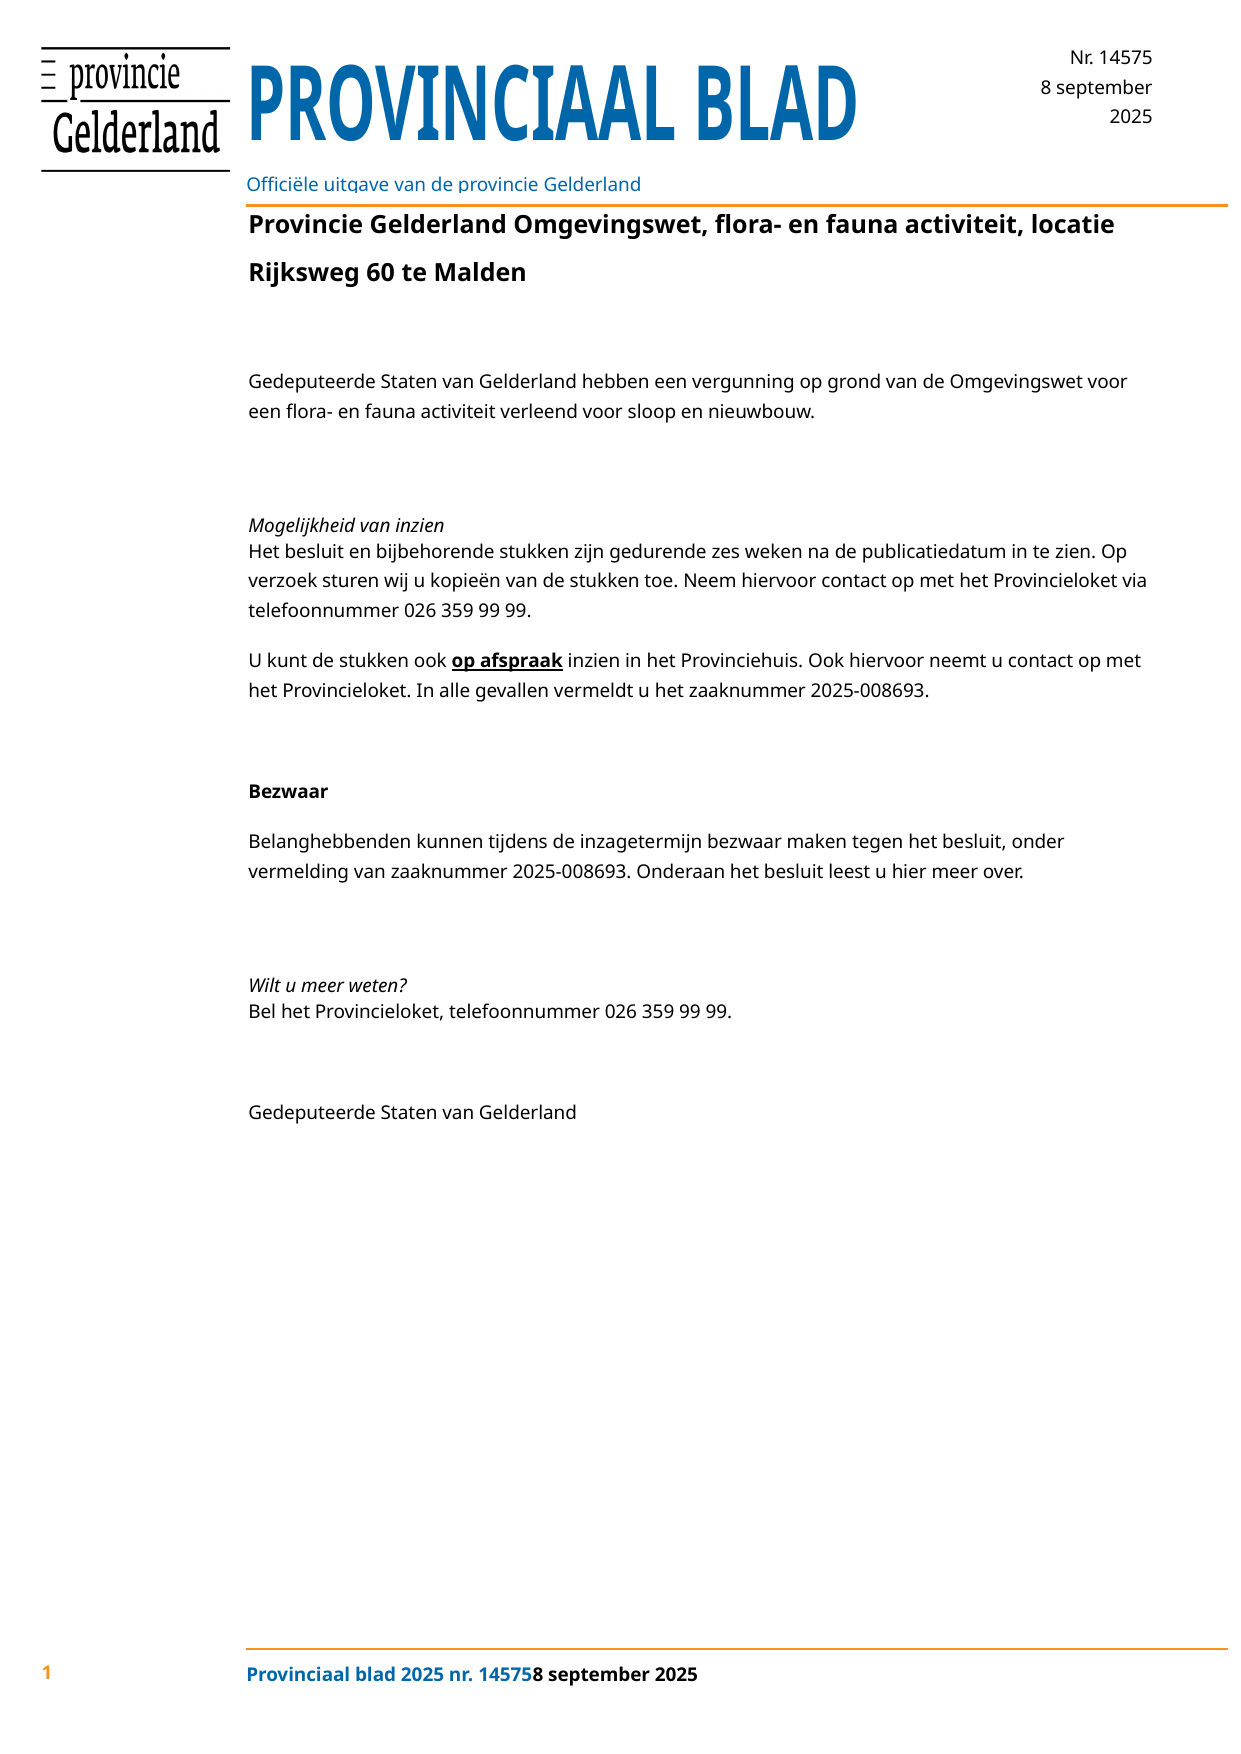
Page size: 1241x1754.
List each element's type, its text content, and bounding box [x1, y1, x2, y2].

text Bel het Provincieloket, telefoonnummer 026 359 99 99. [248, 998, 1152, 1024]
text Provincie Gelderland Omgevingswet, flora- en fauna activiteit, locatie Rijksweg 60 te Malden [248, 207, 1152, 288]
text Mogelijkheid van inzien [248, 512, 1152, 538]
text U kunt de stukken ook op afspraak inzien in het Provinciehuis. Ook hiervoor neemt u contact op met het Provincieloket. In alle gevallen vermeldt u het zaaknummer 2025-008693. [248, 648, 1152, 703]
picture [41, 47, 231, 172]
text Bezwaar [248, 778, 1152, 804]
text Het besluit en bijbehorende stukken zijn gedurende zes weken na de publicatiedatum in te zien. Op verzoek sturen wij u kopieën van de stukken toe. Neem hiervoor contact op met het Provincieloket via telefoonnummer 026 359 99 99. [248, 538, 1152, 623]
text Gedeputeerde Staten van Gelderland [248, 1099, 1152, 1125]
text Wilt u meer weten? [248, 972, 1152, 998]
text Gedeputeerde Staten van Gelderland hebben een vergunning op grond van de Omgevingswet voor een flora- en fauna activiteit verleend voor sloop en nieuwbouw. [248, 368, 1152, 424]
text Belanghebbenden kunnen tijdens de inzagetermijn bezwaar maken tegen het besluit, onder vermelding van zaaknummer 2025-008693. Onderaan het besluit leest u hier meer over. [248, 828, 1152, 884]
